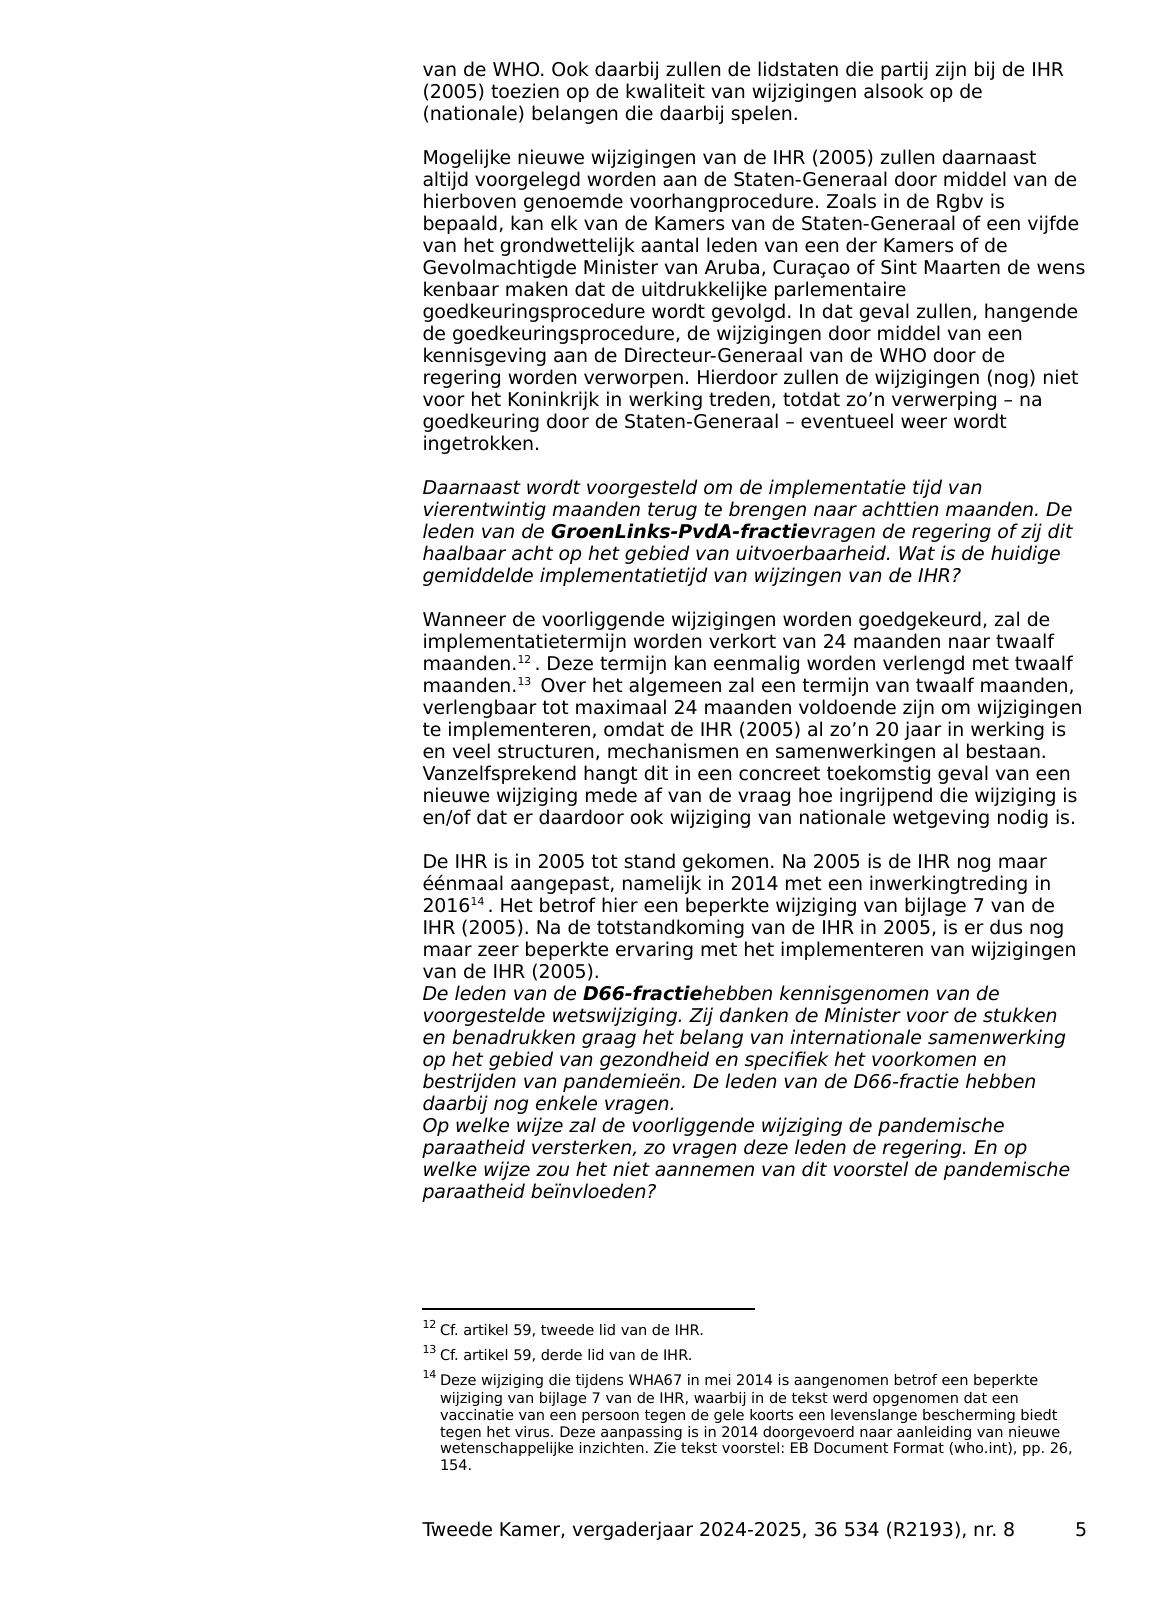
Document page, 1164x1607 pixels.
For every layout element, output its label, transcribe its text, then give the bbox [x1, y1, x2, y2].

text Wanneer de voorliggende wijzigingen worden goedgekeurd, zal de implementatietermijn worden verkort van 24 maanden naar twaalf maanden.. Deze termijn kan eenmalig worden verlengd met twaalf maanden. Over het algemeen zal een termijn van twaalf maanden, verlengbaar tot maximaal 24 maanden voldoende zijn om wijzigingen te implementeren, omdat de IHR (2005) al zo’n 20 jaar in werking is en veel structuren, mechanismen en samenwerkingen al bestaan. Vanzelfsprekend hangt dit in een concreet toekomstig geval van een nieuwe wijziging mede af van de vraag hoe ingrijpend die wijziging is en/of dat er daardoor ook wijziging van nationale wetgeving nodig is. [422, 609, 1087, 829]
text Cf. artikel 59, tweede lid van de IHR. [422, 1318, 1087, 1340]
text De IHR is in 2005 tot stand gekomen. Na 2005 is de IHR nog maar éénmaal aangepast, namelijk in 2014 met een inwerkingtreding in 2016. Het betrof hier een beperkte wijziging van bijlage 7 van de IHR (2005). Na de totstandkoming van de IHR in 2005, is er dus nog maar zeer beperkte ervaring met het implementeren van wijzigingen van de IHR (2005). [422, 851, 1087, 983]
text Mogelijke nieuwe wijzigingen van de IHR (2005) zullen daarnaast altijd voorgelegd worden aan de Staten-Generaal door middel van de hierboven genoemde voorhangprocedure. Zoals in de Rgbv is bepaald, kan elk van de Kamers van de Staten-Generaal of een vijfde van het grondwettelijk aantal leden van een der Kamers of de Gevolmachtigde Minister van Aruba, Curaçao of Sint Maarten de wens kenbaar maken dat de uitdrukkelijke parlementaire goedkeuringsprocedure wordt gevolgd. In dat geval zullen, hangende de goedkeuringsprocedure, de wijzigingen door middel van een kennisgeving aan de Directeur-Generaal van de WHO door de regering worden verworpen. Hierdoor zullen de wijzigingen (nog) niet voor het Koninkrijk in werking treden, totdat zo’n verwerping – na goedkeuring door de Staten-Generaal – eventueel weer wordt ingetrokken. [422, 147, 1087, 455]
text Deze wijziging die tijdens WHA67 in mei 2014 is aangenomen betrof een beperkte wijziging van bijlage 7 van de IHR, waarbij in de tekst werd opgenomen dat een vaccinatie van een persoon tegen de gele koorts een levenslange bescherming biedt tegen het virus. Deze aanpassing is in 2014 doorgevoerd naar aanleiding van nieuwe wetenschappelijke inzichten. Zie tekst voorstel: EB Document Format (who.int), pp. 26, 154. [422, 1368, 1087, 1474]
text Daarnaast wordt voorgesteld om de implementatie tijd van vierentwintig maanden terug te brengen naar achttien maanden. De leden van de GroenLinks-PvdA-fractievragen de regering of zij dit haalbaar acht op het gebied van uitvoerbaarheid. Wat is de huidige gemiddelde implementatietijd van wijzingen van de IHR? [422, 477, 1087, 587]
text Cf. artikel 59, derde lid van de IHR. [422, 1343, 1087, 1365]
text De leden van de D66-fractiehebben kennisgenomen van de voorgestelde wetswijziging. Zij danken de Minister voor de stukken en benadrukken graag het belang van internationale samenwerking op het gebied van gezondheid en specifiek het voorkomen en bestrijden van pandemieën. De leden van de D66-fractie hebben daarbij nog enkele vragen. [422, 983, 1087, 1115]
text van de WHO. Ook daarbij zullen de lidstaten die partij zijn bij de IHR (2005) toezien op de kwaliteit van wijzigingen alsook op de (nationale) belangen die daarbij spelen. [422, 59, 1087, 125]
text Op welke wijze zal de voorliggende wijziging de pandemische paraatheid versterken, zo vragen deze leden de regering. En op welke wijze zou het niet aannemen van dit voorstel de pandemische paraatheid beïnvloeden? [422, 1115, 1087, 1203]
